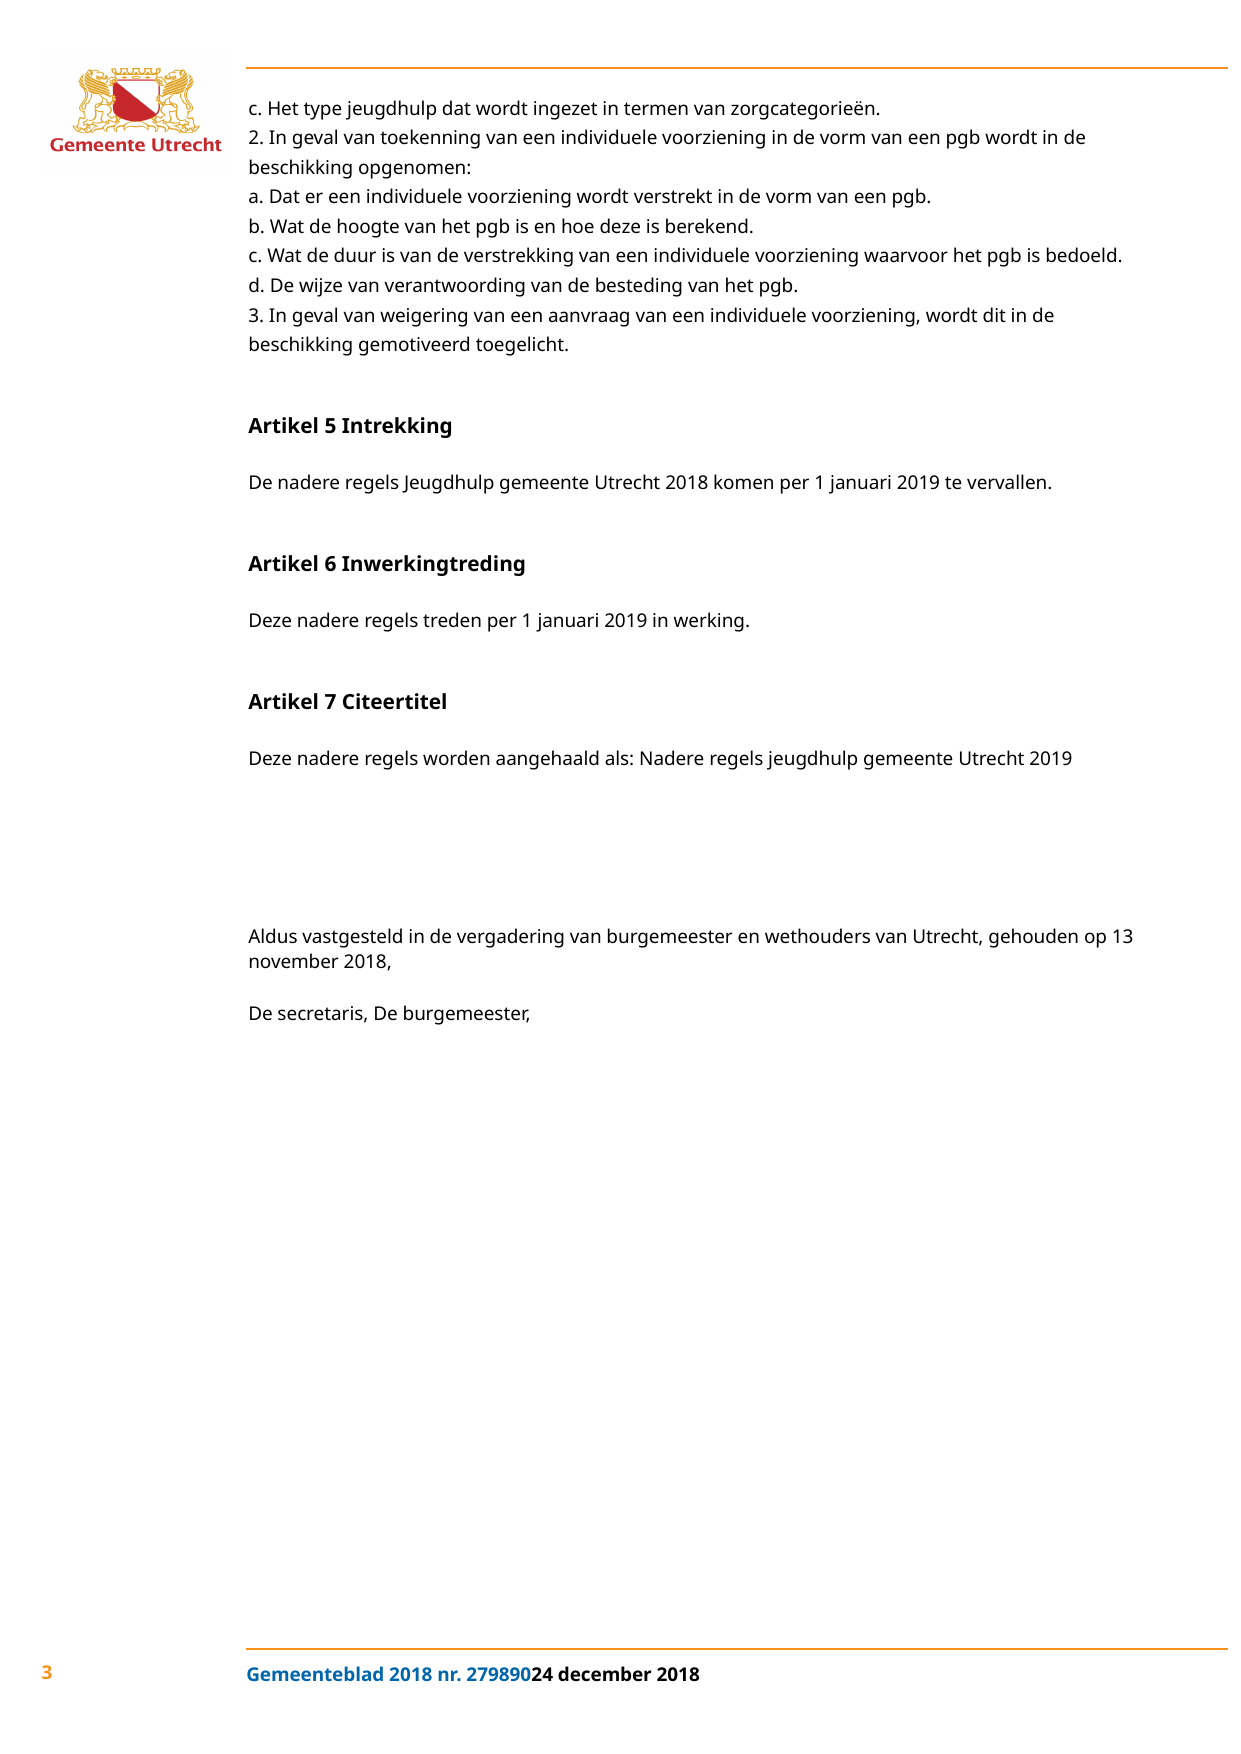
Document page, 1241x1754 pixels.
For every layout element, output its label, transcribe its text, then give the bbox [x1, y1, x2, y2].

text Deze nadere regels treden per 1 januari 2019 in werking. [248, 607, 1152, 633]
text Deze nadere regels worden aangehaald als: Nadere regels jeugdhulp gemeente Utrecht 2019 [248, 746, 1152, 771]
text a. Dat er een individuele voorziening wordt verstrekt in de vorm van een pgb. [248, 183, 1152, 209]
text 3. In geval van weigering van een aanvraag van een individuele voorziening, wordt dit in de beschikking gemotiveerd toegelicht. [248, 302, 1152, 357]
text Artikel 5 Intrekking [248, 411, 1152, 440]
text b. Wat de hoogte van het pgb is en hoe deze is berekend. [248, 213, 1152, 239]
text c. Wat de duur is van de verstrekking van een individuele voorziening waarvoor het pgb is bedoeld. [248, 243, 1152, 268]
text Aldus vastgesteld in de vergadering van burgemeester en wethouders van Utrecht, gehouden op 13 november 2018, [248, 923, 1152, 974]
picture [41, 47, 231, 172]
text d. De wijze van verantwoording van de besteding van het pgb. [248, 272, 1152, 298]
text Artikel 7 Citeertitel [248, 687, 1152, 716]
text De nadere regels Jeugdhulp gemeente Utrecht 2018 komen per 1 januari 2019 te vervallen. [248, 469, 1152, 495]
text Artikel 6 Inwerkingtreding [248, 549, 1152, 578]
text De secretaris, De burgemeester, [248, 1000, 1152, 1026]
text c. Het type jeugdhulp dat wordt ingezet in termen van zorgcategorieën. [248, 95, 1152, 121]
text 2. In geval van toekenning van een individuele voorziening in de vorm van een pgb wordt in de beschikking opgenomen: [248, 124, 1152, 180]
